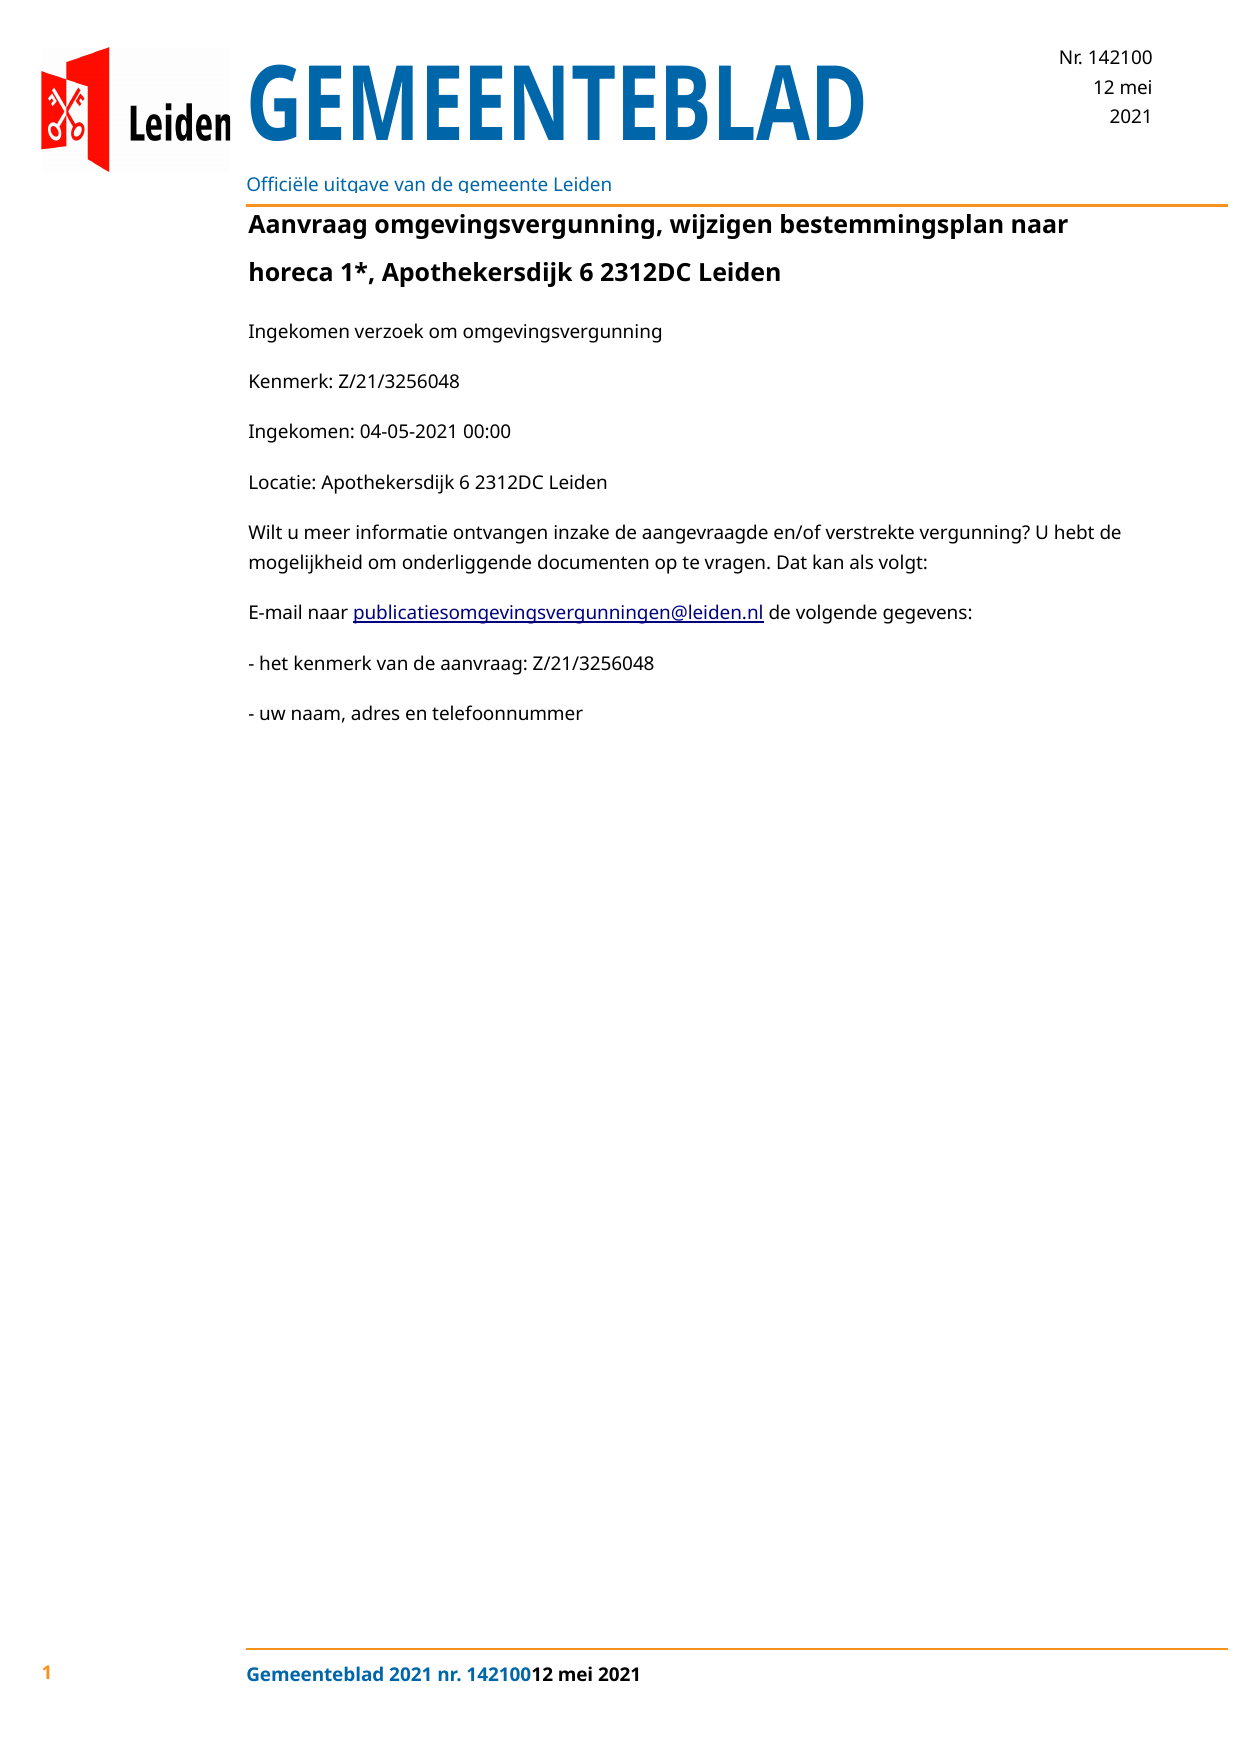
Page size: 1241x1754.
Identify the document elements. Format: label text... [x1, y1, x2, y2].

text Ingekomen: 04-05-2021 00:00 [248, 419, 1152, 444]
text Ingekomen verzoek om omgevingsvergunning [248, 318, 1152, 344]
text Wilt u meer informatie ontvangen inzake de aangevraagde en/of verstrekte vergunning? U hebt de mogelijkheid om onderliggende documenten op te vragen. Dat kan als volgt: [248, 519, 1152, 575]
text Kenmerk: Z/21/3256048 [248, 368, 1152, 394]
picture [41, 47, 231, 172]
text Locatie: Apothekersdijk 6 2312DC Leiden [248, 469, 1152, 495]
text E-mail naar publicatiesomgevingsvergunningen@leiden.nl de volgende gegevens: [248, 599, 1152, 625]
text - uw naam, adres en telefoonnummer [248, 700, 1152, 726]
text Aanvraag omgevingsvergunning, wijzigen bestemmingsplan naar horeca 1*, Apothekersdijk 6 2312DC Leiden [248, 207, 1152, 288]
text - het kenmerk van de aanvraag: Z/21/3256048 [248, 650, 1152, 676]
